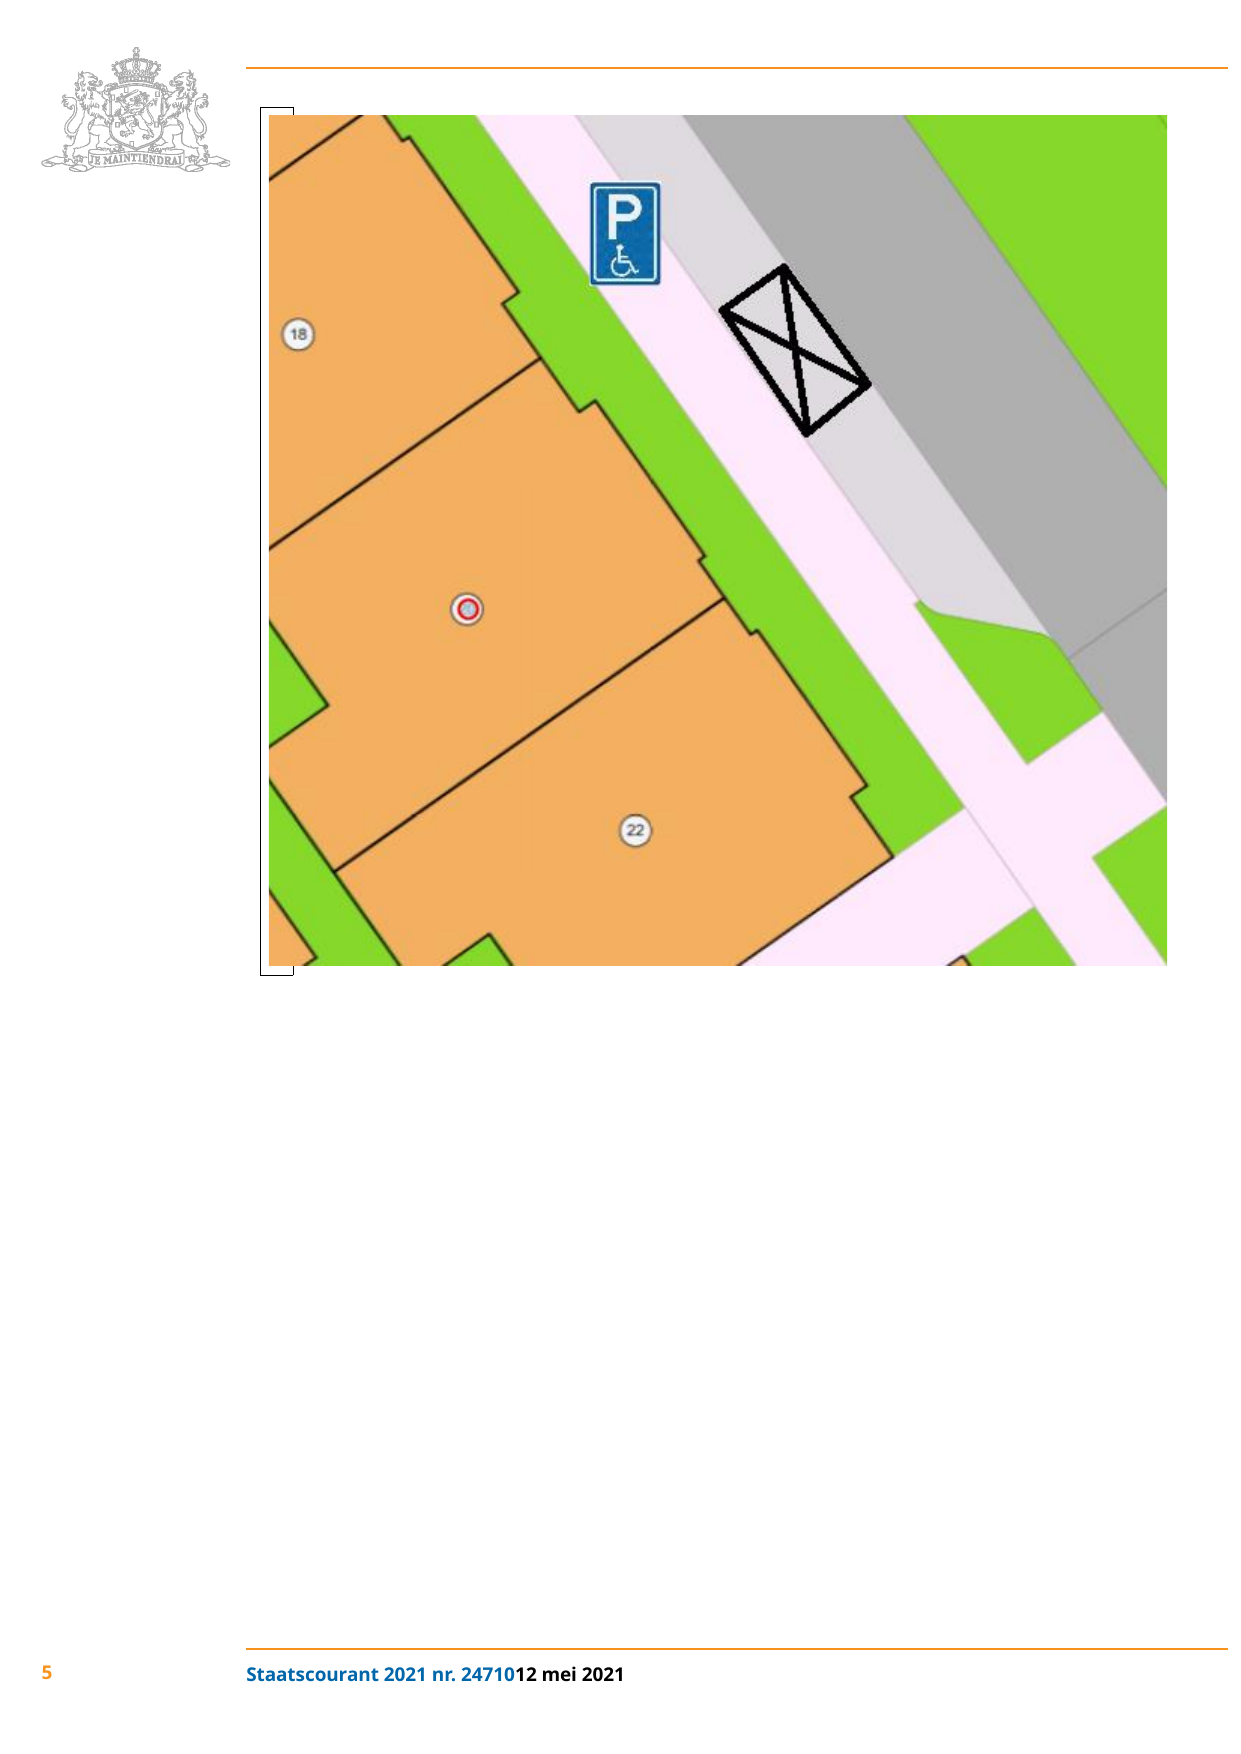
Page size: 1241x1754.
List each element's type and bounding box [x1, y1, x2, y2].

picture [41, 47, 231, 172]
picture [268, 115, 1168, 966]
